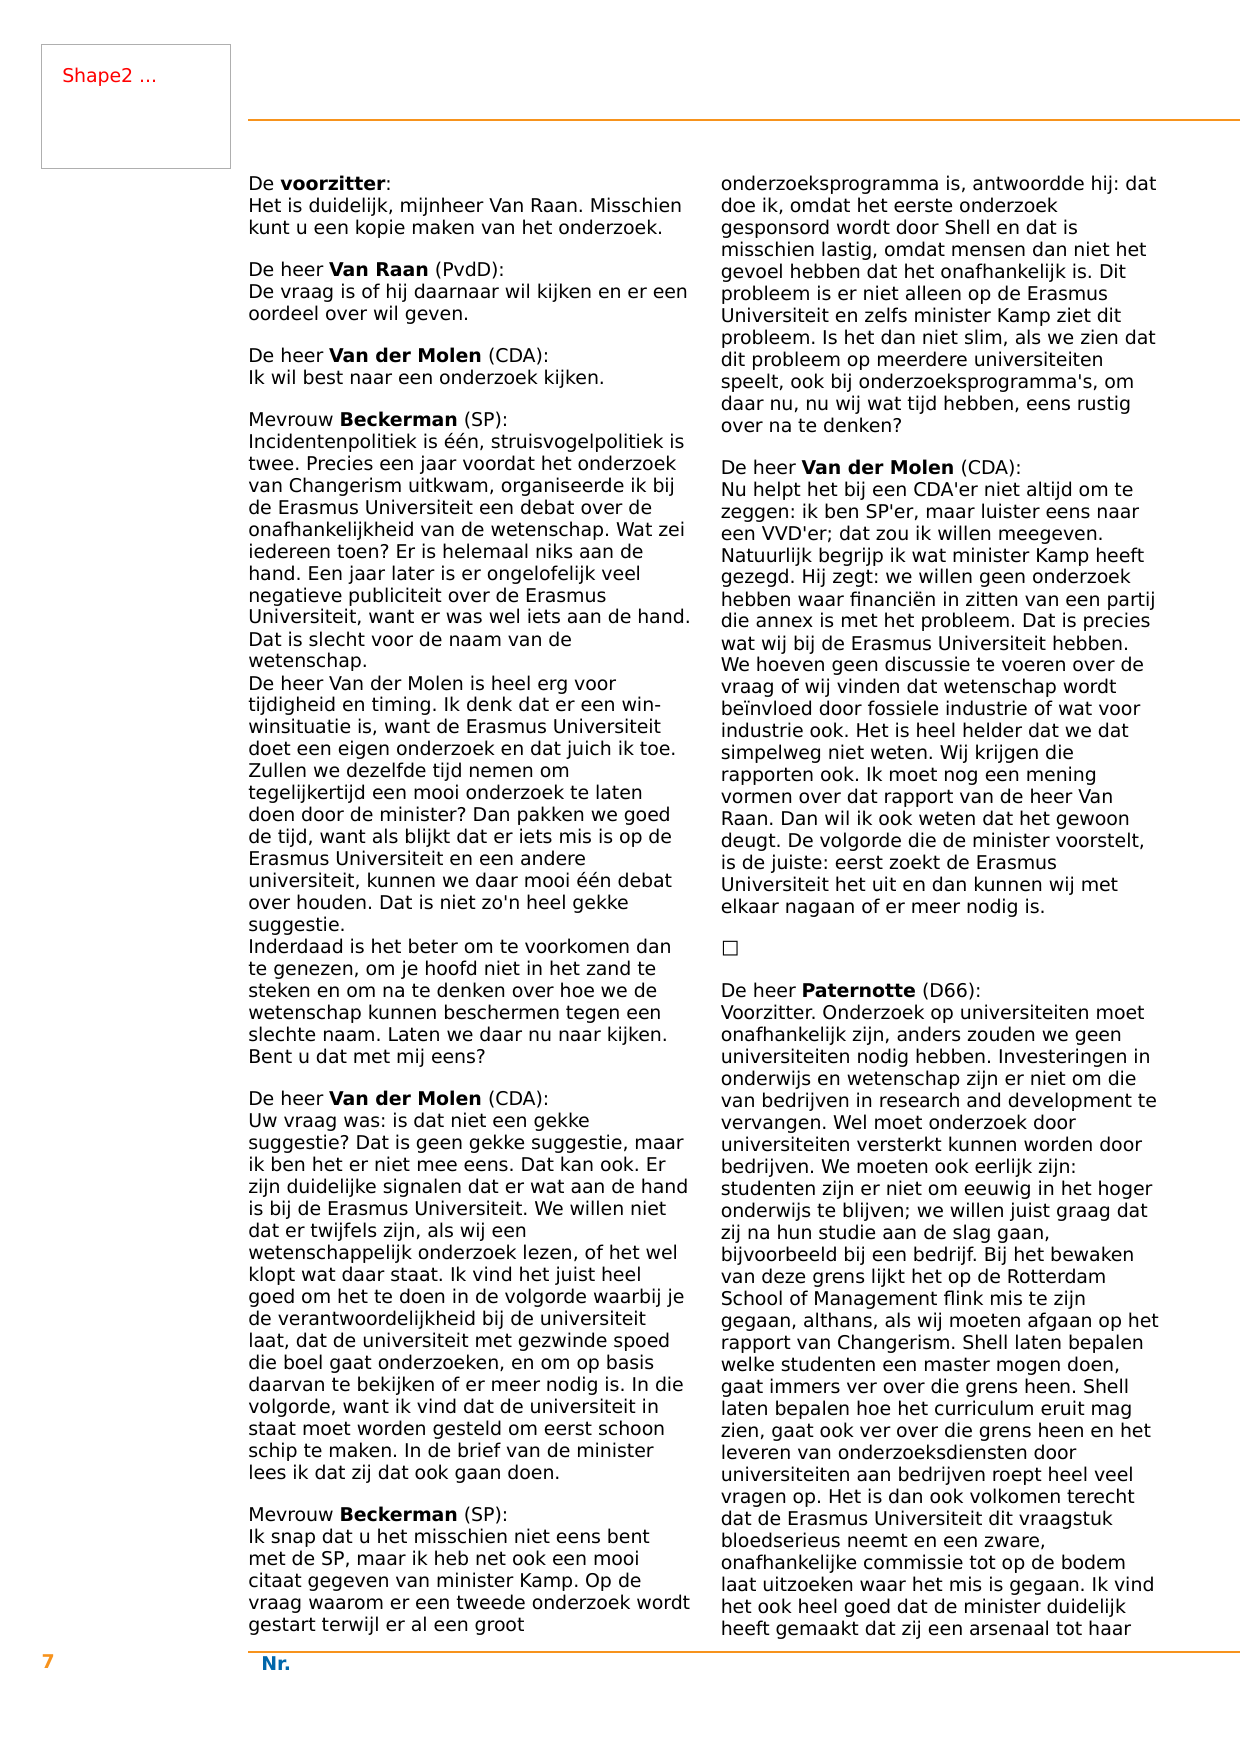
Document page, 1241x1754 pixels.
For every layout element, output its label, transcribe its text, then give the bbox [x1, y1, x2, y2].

text De heer Van der Molen (CDA): [721, 457, 1163, 478]
text Mevrouw Beckerman (SP): [248, 409, 691, 431]
text De vraag is of hij daarnaar wil kijken en er een oordeel over wil geven. [248, 281, 691, 325]
text Inderdaad is het beter om te voorkomen dan te genezen, om je hoofd niet in het zand te steken en om na te denken over hoe we de wetenschap kunnen beschermen tegen een slechte naam. Laten we daar nu naar kijken. Bent u dat met mij eens? [248, 936, 691, 1068]
text ⬜ [721, 938, 1163, 960]
text De heer Van Raan (PvdD): [248, 259, 691, 281]
text Ik wil best naar een onderzoek kijken. [248, 367, 691, 389]
text Het is duidelijk, mijnheer Van Raan. Misschien kunt u een kopie maken van het onderzoek. [248, 195, 691, 239]
text Mevrouw Beckerman (SP): [248, 1504, 691, 1526]
text De heer Van der Molen (CDA): [248, 1088, 691, 1110]
text De voorzitter: [248, 173, 691, 195]
text onderzoeksprogramma is, antwoordde hij: dat doe ik, omdat het eerste onderzoek gesponsord wordt door Shell en dat is misschien lastig, omdat mensen dan niet het gevoel hebben dat het onafhankelijk is. Dit probleem is er niet alleen op de Erasmus Universiteit en zelfs minister Kamp ziet dit probleem. Is het dan niet slim, als we zien dat dit probleem op meerdere universiteiten speelt, ook bij onderzoeksprogramma's, om daar nu, nu wij wat tijd hebben, eens rustig over na te denken? [721, 173, 1163, 437]
text Incidentenpolitiek is één, struisvogelpolitiek is twee. Precies een jaar voordat het onderzoek van Changerism uitkwam, organiseerde ik bij de Erasmus Universiteit een debat over de onafhankelijkheid van de wetenschap. Wat zei iedereen toen? Er is helemaal niks aan de hand. Een jaar later is er ongelofelijk veel negatieve publiciteit over de Erasmus Universiteit, want er was wel iets aan de hand. Dat is slecht voor de naam van de wetenschap. [248, 431, 691, 672]
text De heer Van der Molen is heel erg voor tijdigheid en timing. Ik denk dat er een win-winsituatie is, want de Erasmus Universiteit doet een eigen onderzoek en dat juich ik toe. Zullen we dezelfde tijd nemen om tegelijkertijd een mooi onderzoek te laten doen door de minister? Dan pakken we goed de tijd, want als blijkt dat er iets mis is op de Erasmus Universiteit en een andere universiteit, kunnen we daar mooi één debat over houden. Dat is niet zo'n heel gekke suggestie. [248, 672, 691, 936]
text Nu helpt het bij een CDA'er niet altijd om te zeggen: ik ben SP'er, maar luister eens naar een VVD'er; dat zou ik willen meegeven. Natuurlijk begrijp ik wat minister Kamp heeft gezegd. Hij zegt: we willen geen onderzoek hebben waar financiën in zitten van een partij die annex is met het probleem. Dat is precies wat wij bij de Erasmus Universiteit hebben. We hoeven geen discussie te voeren over de vraag of wij vinden dat wetenschap wordt beïnvloed door fossiele industrie of wat voor industrie ook. Het is heel helder dat we dat simpelweg niet weten. Wij krijgen die rapporten ook. Ik moet nog een mening vormen over dat rapport van de heer Van Raan. Dan wil ik ook weten dat het gewoon deugt. De volgorde die de minister voorstelt, is de juiste: eerst zoekt de Erasmus Universiteit het uit en dan kunnen wij met elkaar nagaan of er meer nodig is. [721, 478, 1163, 918]
text Ik snap dat u het misschien niet eens bent met de SP, maar ik heb net ook een mooi citaat gegeven van minister Kamp. Op de vraag waarom er een tweede onderzoek wordt gestart terwijl er al een groot [248, 1526, 691, 1636]
text Uw vraag was: is dat niet een gekke suggestie? Dat is geen gekke suggestie, maar ik ben het er niet mee eens. Dat kan ook. Er zijn duidelijke signalen dat er wat aan de hand is bij de Erasmus Universiteit. We willen niet dat er twijfels zijn, als wij een wetenschappelijk onderzoek lezen, of het wel klopt wat daar staat. Ik vind het juist heel goed om het te doen in de volgorde waarbij je de verantwoordelijkheid bij de universiteit laat, dat de universiteit met gezwinde spoed die boel gaat onderzoeken, en om op basis daarvan te bekijken of er meer nodig is. In die volgorde, want ik vind dat de universiteit in staat moet worden gesteld om eerst schoon schip te maken. In de brief van de minister lees ik dat zij dat ook gaan doen. [248, 1110, 691, 1484]
text Voorzitter. Onderzoek op universiteiten moet onafhankelijk zijn, anders zouden we geen universiteiten nodig hebben. Investeringen in onderwijs en wetenschap zijn er niet om die van bedrijven in research and development te vervangen. Wel moet onderzoek door universiteiten versterkt kunnen worden door bedrijven. We moeten ook eerlijk zijn: studenten zijn er niet om eeuwig in het hoger onderwijs te blijven; we willen juist graag dat zij na hun studie aan de slag gaan, bijvoorbeeld bij een bedrijf. Bij het bewaken van deze grens lijkt het op de Rotterdam School of Management flink mis te zijn gegaan, althans, als wij moeten afgaan op het rapport van Changerism. Shell laten bepalen welke studenten een master mogen doen, gaat immers ver over die grens heen. Shell laten bepalen hoe het curriculum eruit mag zien, gaat ook ver over die grens heen en het leveren van onderzoeksdiensten door universiteiten aan bedrijven roept heel veel vragen op. Het is dan ook volkomen terecht dat de Erasmus Universiteit dit vraagstuk bloedserieus neemt en een zware, onafhankelijke commissie tot op de bodem laat uitzoeken waar het mis is gegaan. Ik vind het ook heel goed dat de minister duidelijk heeft gemaakt dat zij een arsenaal tot haar [721, 1002, 1163, 1639]
text De heer Paternotte (D66): [721, 980, 1163, 1002]
text De heer Van der Molen (CDA): [248, 345, 691, 367]
